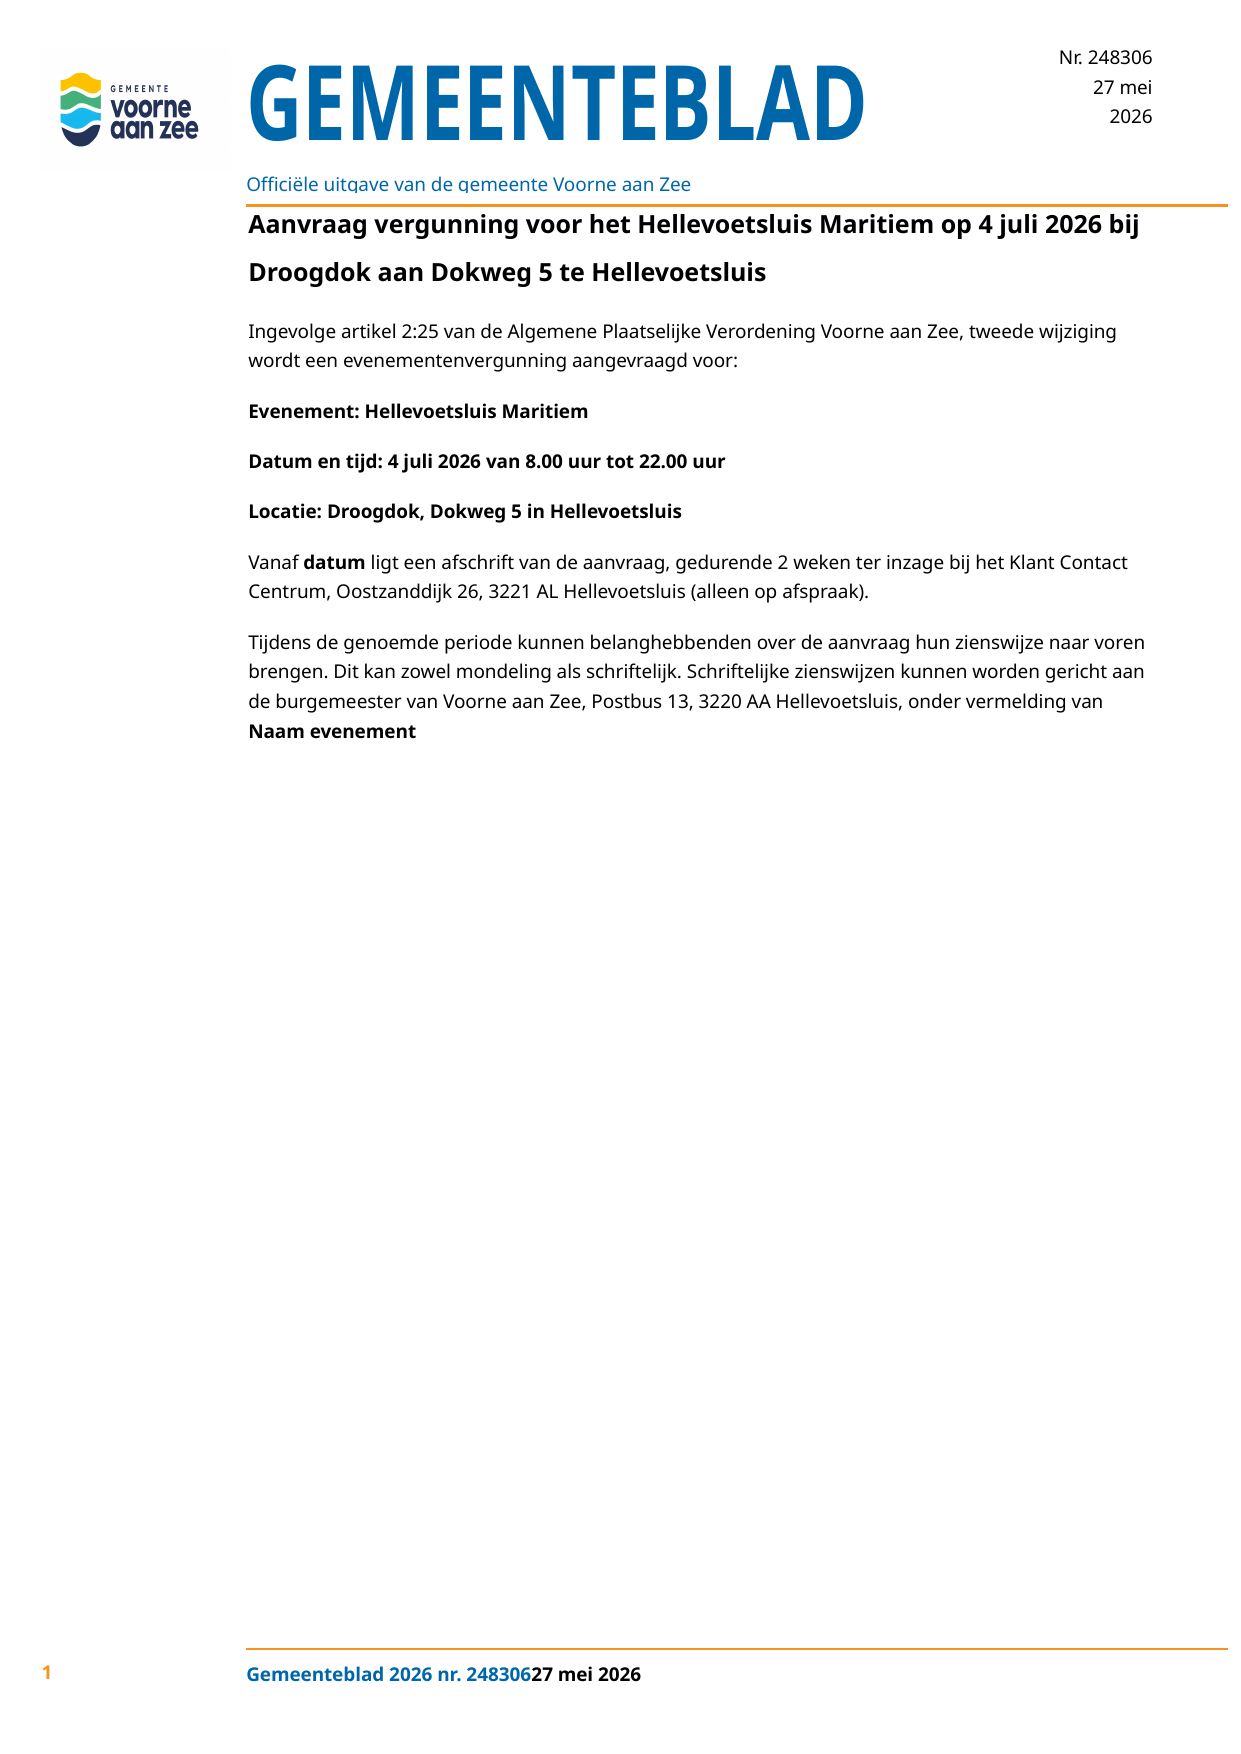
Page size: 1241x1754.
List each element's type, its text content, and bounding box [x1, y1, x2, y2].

text Datum en tijd: 4 juli 2026 van 8.00 uur tot 22.00 uur [248, 448, 1152, 474]
text Evenement: Hellevoetsluis Maritiem [248, 398, 1152, 424]
text Tijdens de genoemde periode kunnen belanghebbenden over de aanvraag hun zienswijze naar voren brengen. Dit kan zowel mondeling als schriftelijk. Schriftelijke zienswijzen kunnen worden gericht aan de burgemeester van Voorne aan Zee, Postbus 13, 3220 AA Hellevoetsluis, onder vermelding van Naam evenement [248, 629, 1152, 744]
text Vanaf datum ligt een afschrift van de aanvraag, gedurende 2 weken ter inzage bij het Klant Contact Centrum, Oostzanddijk 26, 3221 AL Hellevoetsluis (alleen op afspraak). [248, 549, 1152, 604]
text Aanvraag vergunning voor het Hellevoetsluis Maritiem op 4 juli 2026 bij Droogdok aan Dokweg 5 te Hellevoetsluis [248, 207, 1152, 288]
text Locatie: Droogdok, Dokweg 5 in Hellevoetsluis [248, 499, 1152, 524]
text Ingevolge artikel 2:25 van de Algemene Plaatselijke Verordening Voorne aan Zee, tweede wijziging wordt een evenementenvergunning aangevraagd voor: [248, 318, 1152, 373]
picture [41, 47, 231, 172]
